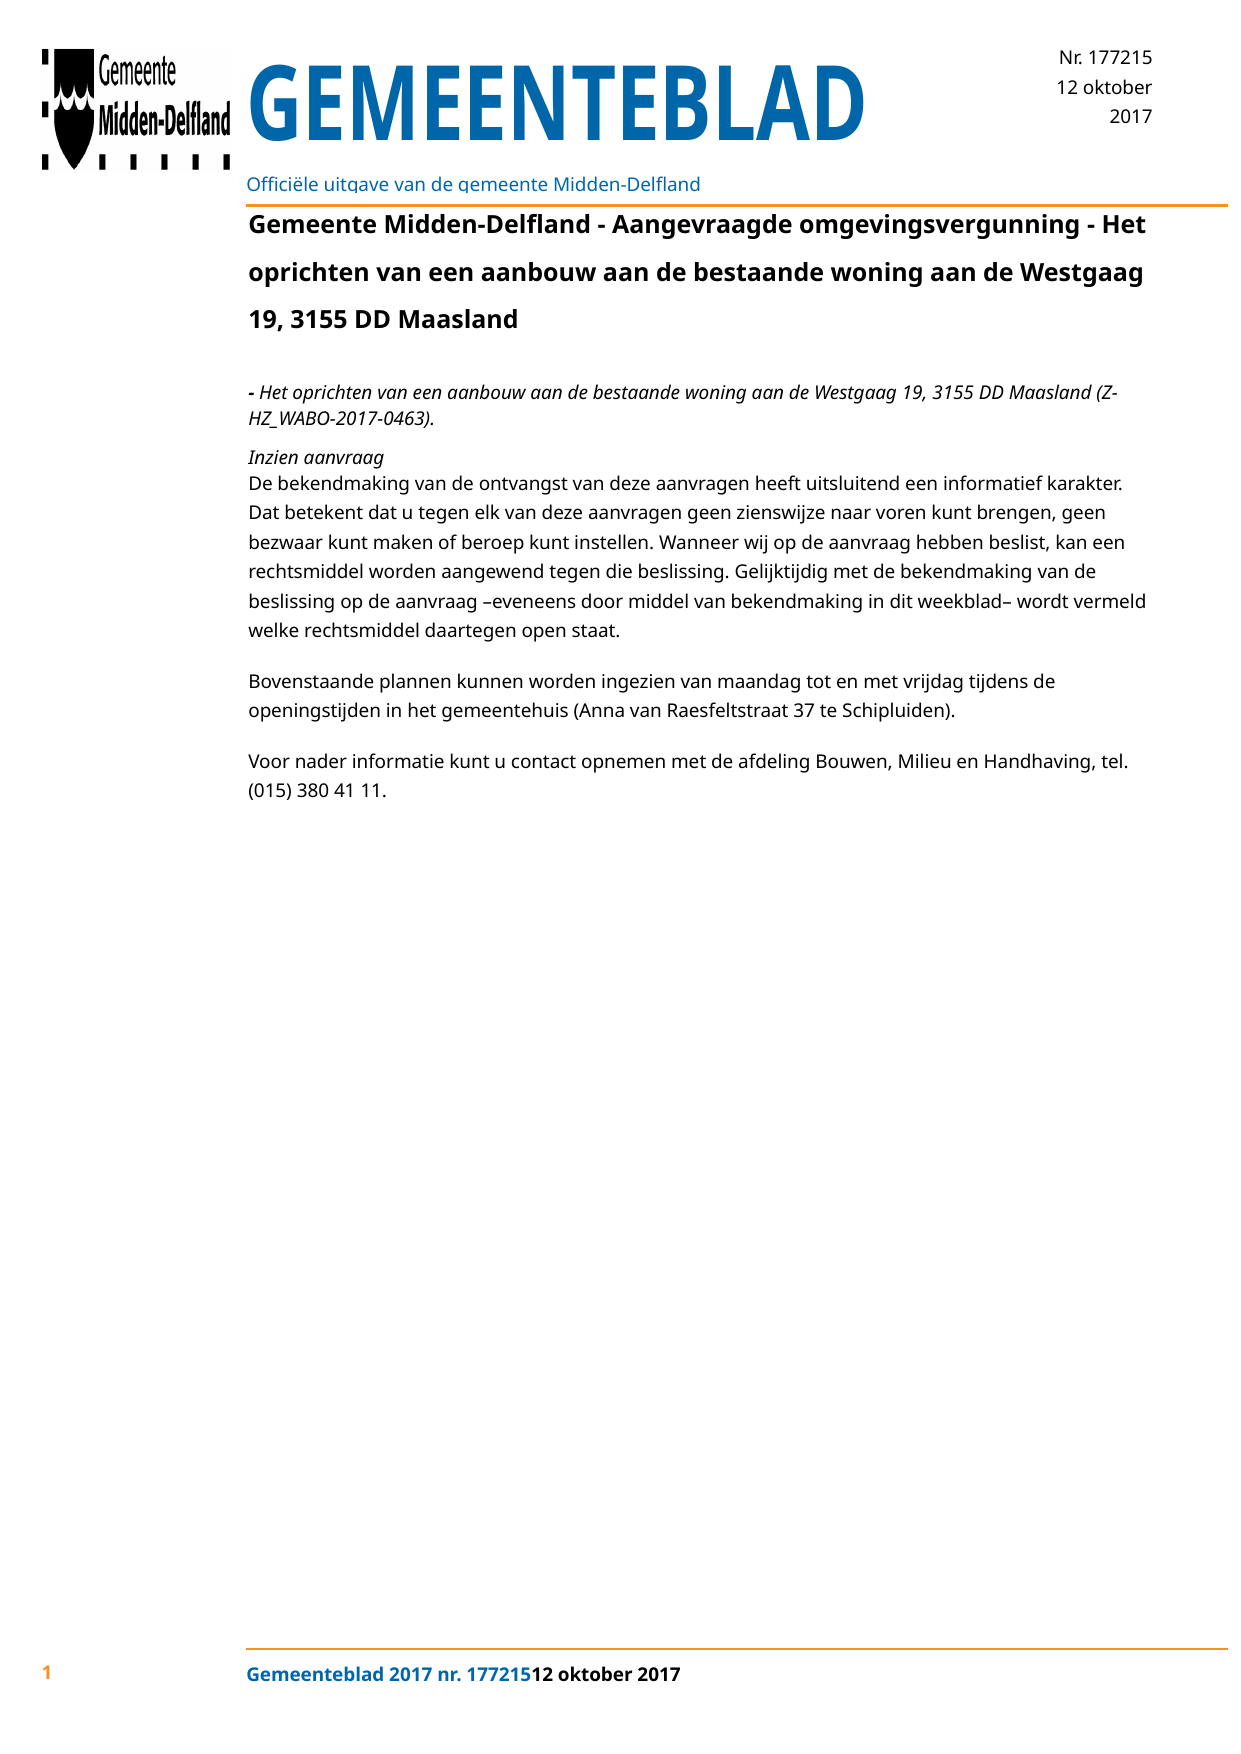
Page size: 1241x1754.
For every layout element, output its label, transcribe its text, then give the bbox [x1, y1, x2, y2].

text Gemeente Midden-Delfland - Aangevraagde omgevingsvergunning - Het oprichten van een aanbouw aan de bestaande woning aan de Westgaag 19, 3155 DD Maasland [248, 207, 1152, 336]
text Voor nader informatie kunt u contact opnemen met de afdeling Bouwen, Milieu en Handhaving, tel. (015) 380 41 11. [248, 748, 1152, 803]
text Inzien aanvraag [248, 444, 1152, 470]
text Bovenstaande plannen kunnen worden ingezien van maandag tot en met vrijdag tijdens de openingstijden in het gemeentehuis (Anna van Raesfeltstraat 37 te Schipluiden). [248, 668, 1152, 723]
text De bekendmaking van de ontvangst van deze aanvragen heeft uitsluitend een informatief karakter. Dat betekent dat u tegen elk van deze aanvragen geen zienswijze naar voren kunt brengen, geen bezwaar kunt maken of beroep kunt instellen. Wanneer wij op de aanvraag hebben beslist, kan een rechtsmiddel worden aangewend tegen die beslissing. Gelijktijdig met de bekendmaking van de beslissing op de aanvraag –eveneens door middel van bekendmaking in dit weekblad– wordt vermeld welke rechtsmiddel daartegen open staat. [248, 470, 1152, 643]
picture [41, 47, 231, 172]
text - Het oprichten van een aanbouw aan de bestaande woning aan de Westgaag 19, 3155 DD Maasland (Z-HZ_WABO-2017-0463). [248, 379, 1152, 431]
